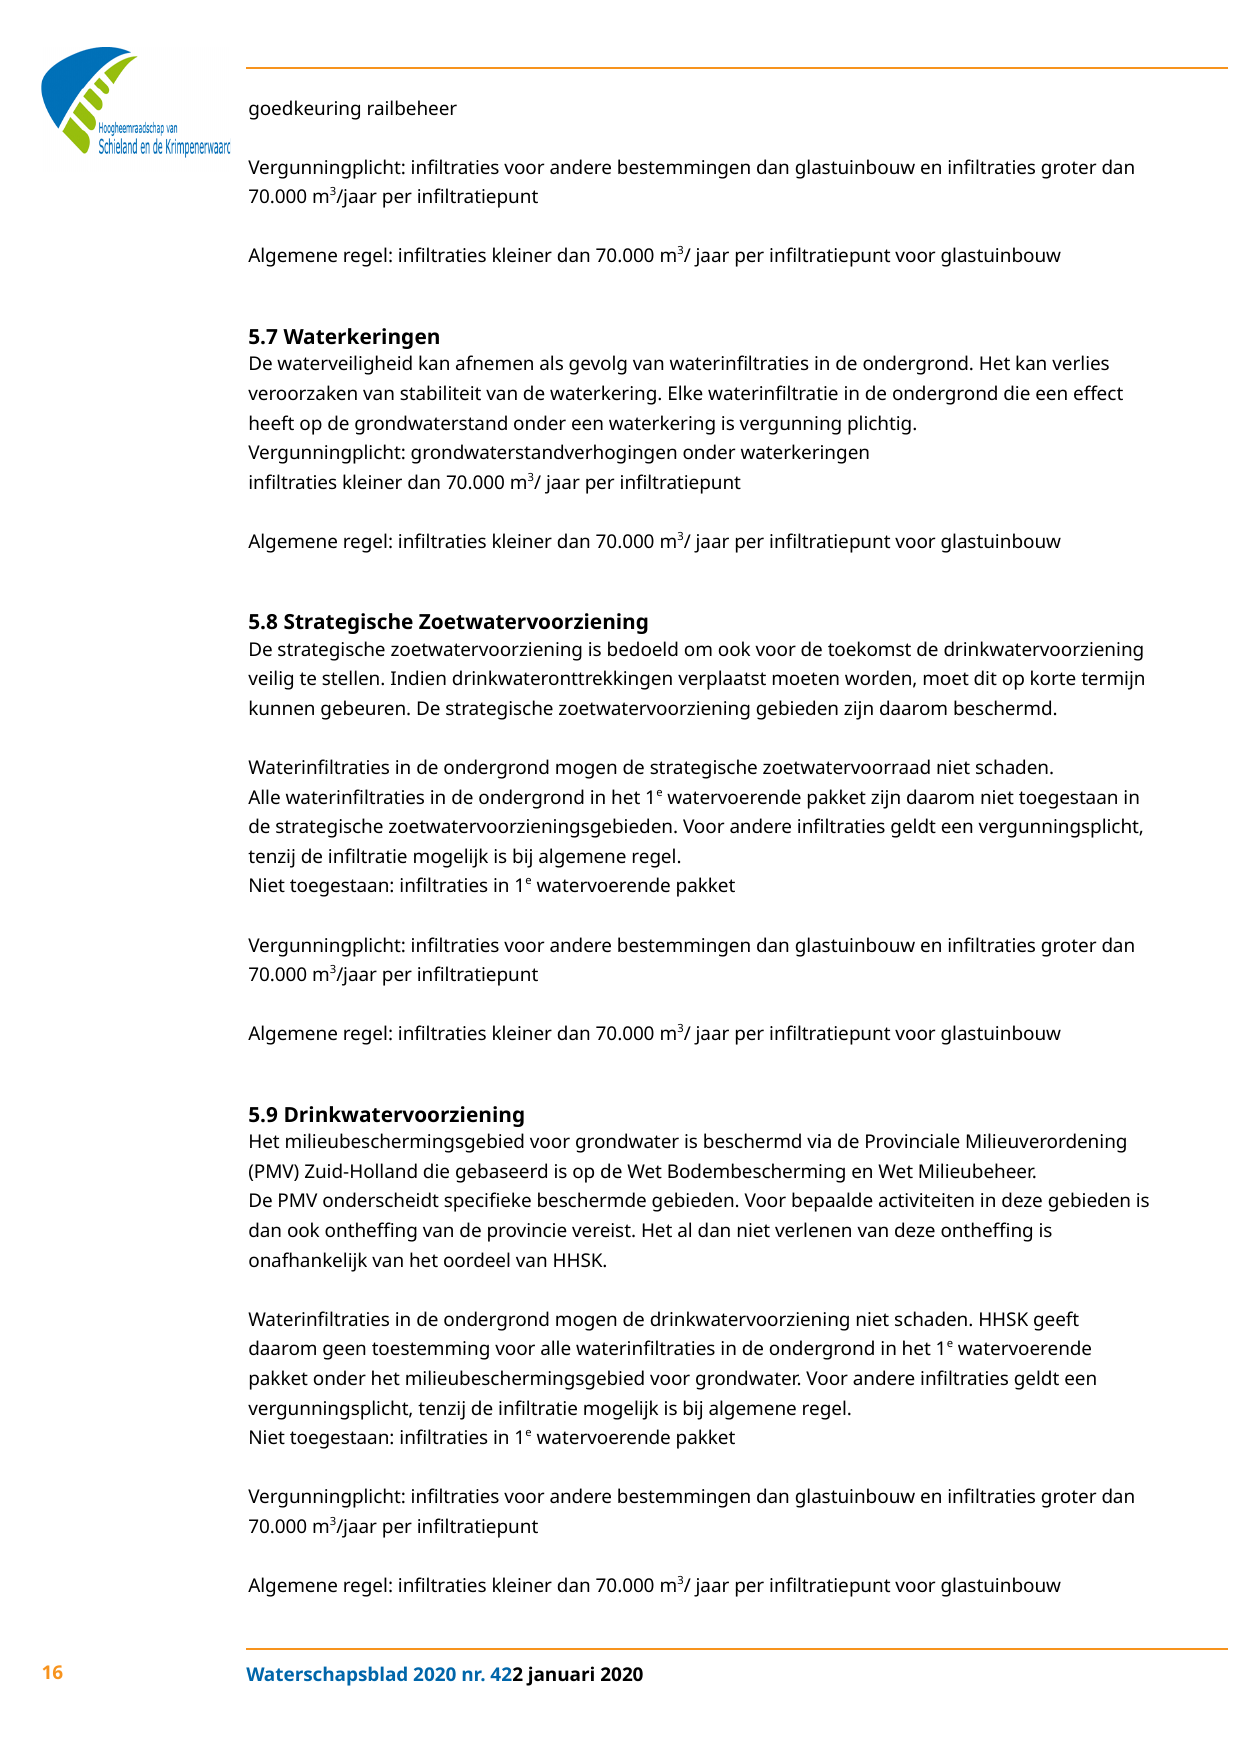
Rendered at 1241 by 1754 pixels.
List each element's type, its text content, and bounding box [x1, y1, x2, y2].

table_header Niet toegestaan: infiltraties in 1e watervoerende pakket Vergunningplicht: infiltraties voor andere bestemmingen dan glastuinbouw en infiltraties groter dan 70.000 m3/jaar per infiltratiepunt Algemene regel: infiltraties kleiner dan 70.000 m3/ jaar per infiltratiepunt voor glastuinbouw [248, 1424, 1152, 1598]
text 5.7 Waterkeringen [248, 322, 1152, 351]
text De PMV onderscheidt specifieke beschermde gebieden. Voor bepaalde activiteiten in deze gebieden is dan ook ontheffing van de provincie vereist. Het al dan niet verlenen van deze ontheffing is onafhankelijk van het oordeel van HHSK. [248, 1188, 1152, 1272]
text De waterveiligheid kan afnemen als gevolg van waterinfiltraties in de ondergrond. Het kan verlies veroorzaken van stabiliteit van de waterkering. Elke waterinfiltratie in de ondergrond die een effect heeft op de grondwaterstand onder een waterkering is vergunning plichtig. [248, 351, 1152, 435]
table_header goedkeuring railbeheer Vergunningplicht: infiltraties voor andere bestemmingen dan glastuinbouw en infiltraties groter dan 70.000 m3/jaar per infiltratiepunt Algemene regel: infiltraties kleiner dan 70.000 m3/ jaar per infiltratiepunt voor glastuinbouw [248, 95, 1152, 268]
text Waterinfiltraties in de ondergrond mogen de drinkwatervoorziening niet schaden. HHSK geeft daarom geen toestemming voor alle waterinfiltraties in de ondergrond in het 1e watervoerende pakket onder het milieubeschermingsgebied voor grondwater. Voor andere infiltraties geldt een vergunningsplicht, tenzij de infiltratie mogelijk is bij algemene regel. [248, 1306, 1152, 1420]
text 5.9 Drinkwatervoorziening [248, 1100, 1152, 1128]
table_header Niet toegestaan: infiltraties in 1e watervoerende pakket Vergunningplicht: infiltraties voor andere bestemmingen dan glastuinbouw en infiltraties groter dan 70.000 m3/jaar per infiltratiepunt Algemene regel: infiltraties kleiner dan 70.000 m3/ jaar per infiltratiepunt voor glastuinbouw [248, 873, 1152, 1046]
text Alle waterinfiltraties in de ondergrond in het 1e watervoerende pakket zijn daarom niet toegestaan in de strategische zoetwatervoorzieningsgebieden. Voor andere infiltraties geldt een vergunningsplicht, tenzij de infiltratie mogelijk is bij algemene regel. [248, 784, 1152, 869]
text 5.8 Strategische Zoetwatervoorziening [248, 607, 1152, 636]
text Waterinfiltraties in de ondergrond mogen de strategische zoetwatervoorraad niet schaden. [248, 754, 1152, 780]
text Het milieubeschermingsgebied voor grondwater is beschermd via de Provinciale Milieuverordening (PMV) Zuid-Holland die gebaseerd is op de Wet Bodembescherming en Wet Milieubeheer. [248, 1128, 1152, 1184]
picture [41, 47, 231, 172]
text De strategische zoetwatervoorziening is bedoeld om ook voor de toekomst de drinkwatervoorziening veilig te stellen. Indien drinkwateronttrekkingen verplaatst moeten worden, moet dit op korte termijn kunnen gebeuren. De strategische zoetwatervoorziening gebieden zijn daarom beschermd. [248, 636, 1152, 721]
table_header Vergunningplicht: grondwaterstandverhogingen onder waterkeringen infiltraties kleiner dan 70.000 m3/ jaar per infiltratiepunt Algemene regel: infiltraties kleiner dan 70.000 m3/ jaar per infiltratiepunt voor glastuinbouw [248, 439, 1152, 554]
